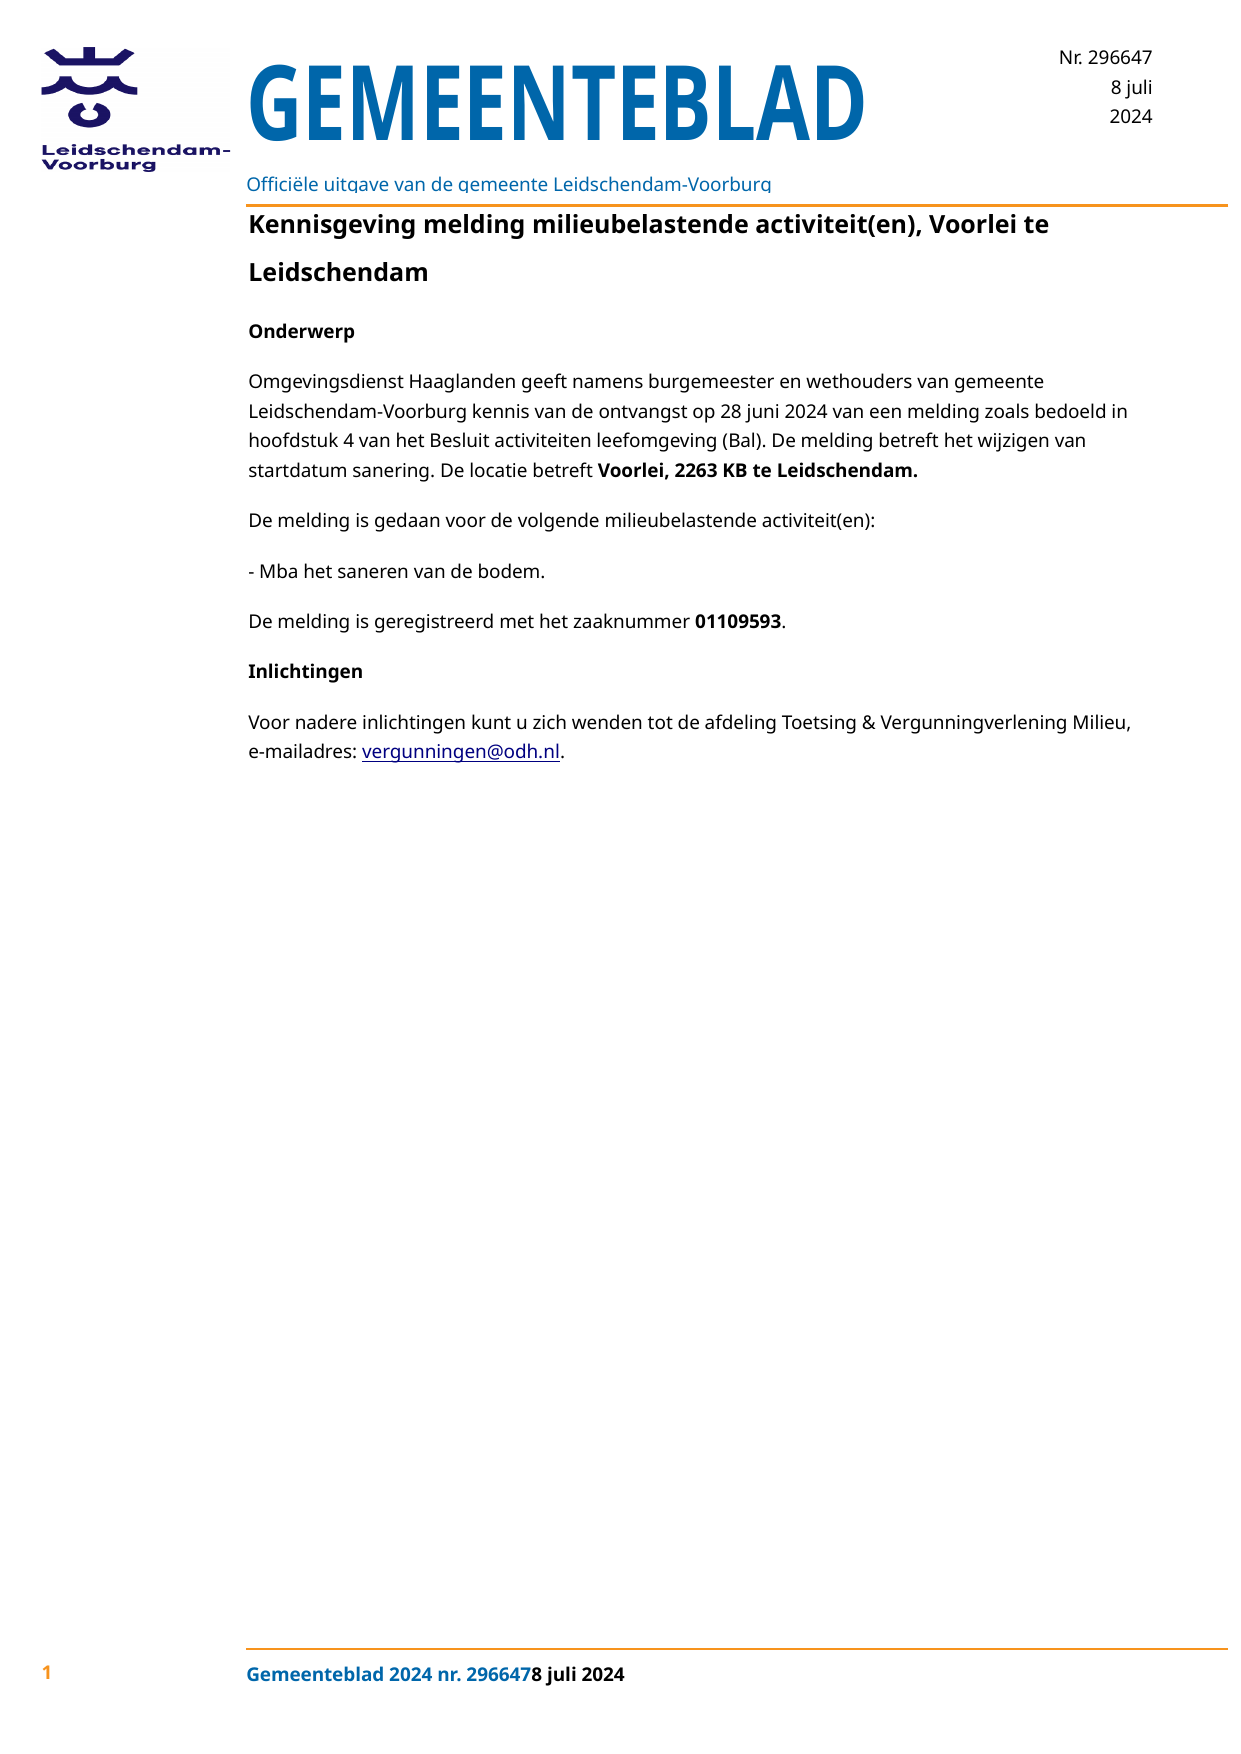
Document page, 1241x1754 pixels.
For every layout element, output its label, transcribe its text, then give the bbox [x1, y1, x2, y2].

text Omgevingsdienst Haaglanden geeft namens burgemeester en wethouders van gemeente Leidschendam-Voorburg kennis van de ontvangst op 28 juni 2024 van een melding zoals bedoeld in hoofdstuk 4 van het Besluit activiteiten leefomgeving (Bal). De melding betreft het wijzigen van startdatum sanering. De locatie betreft Voorlei, 2263 KB te Leidschendam. [248, 368, 1152, 483]
picture [41, 47, 231, 172]
text Onderwerp [248, 318, 1152, 344]
text Kennisgeving melding milieubelastende activiteit(en), Voorlei te Leidschendam [248, 207, 1152, 288]
text De melding is geregistreerd met het zaaknummer 01109593. [248, 608, 1152, 634]
text De melding is gedaan voor de volgende milieubelastende activiteit(en): [248, 507, 1152, 533]
text Voor nadere inlichtingen kunt u zich wenden tot de afdeling Toetsing & Vergunningverlening Milieu, e-mailadres: vergunningen@odh.nl. [248, 709, 1152, 764]
text - Mba het saneren van de bodem. [248, 558, 1152, 584]
text Inlichtingen [248, 659, 1152, 684]
